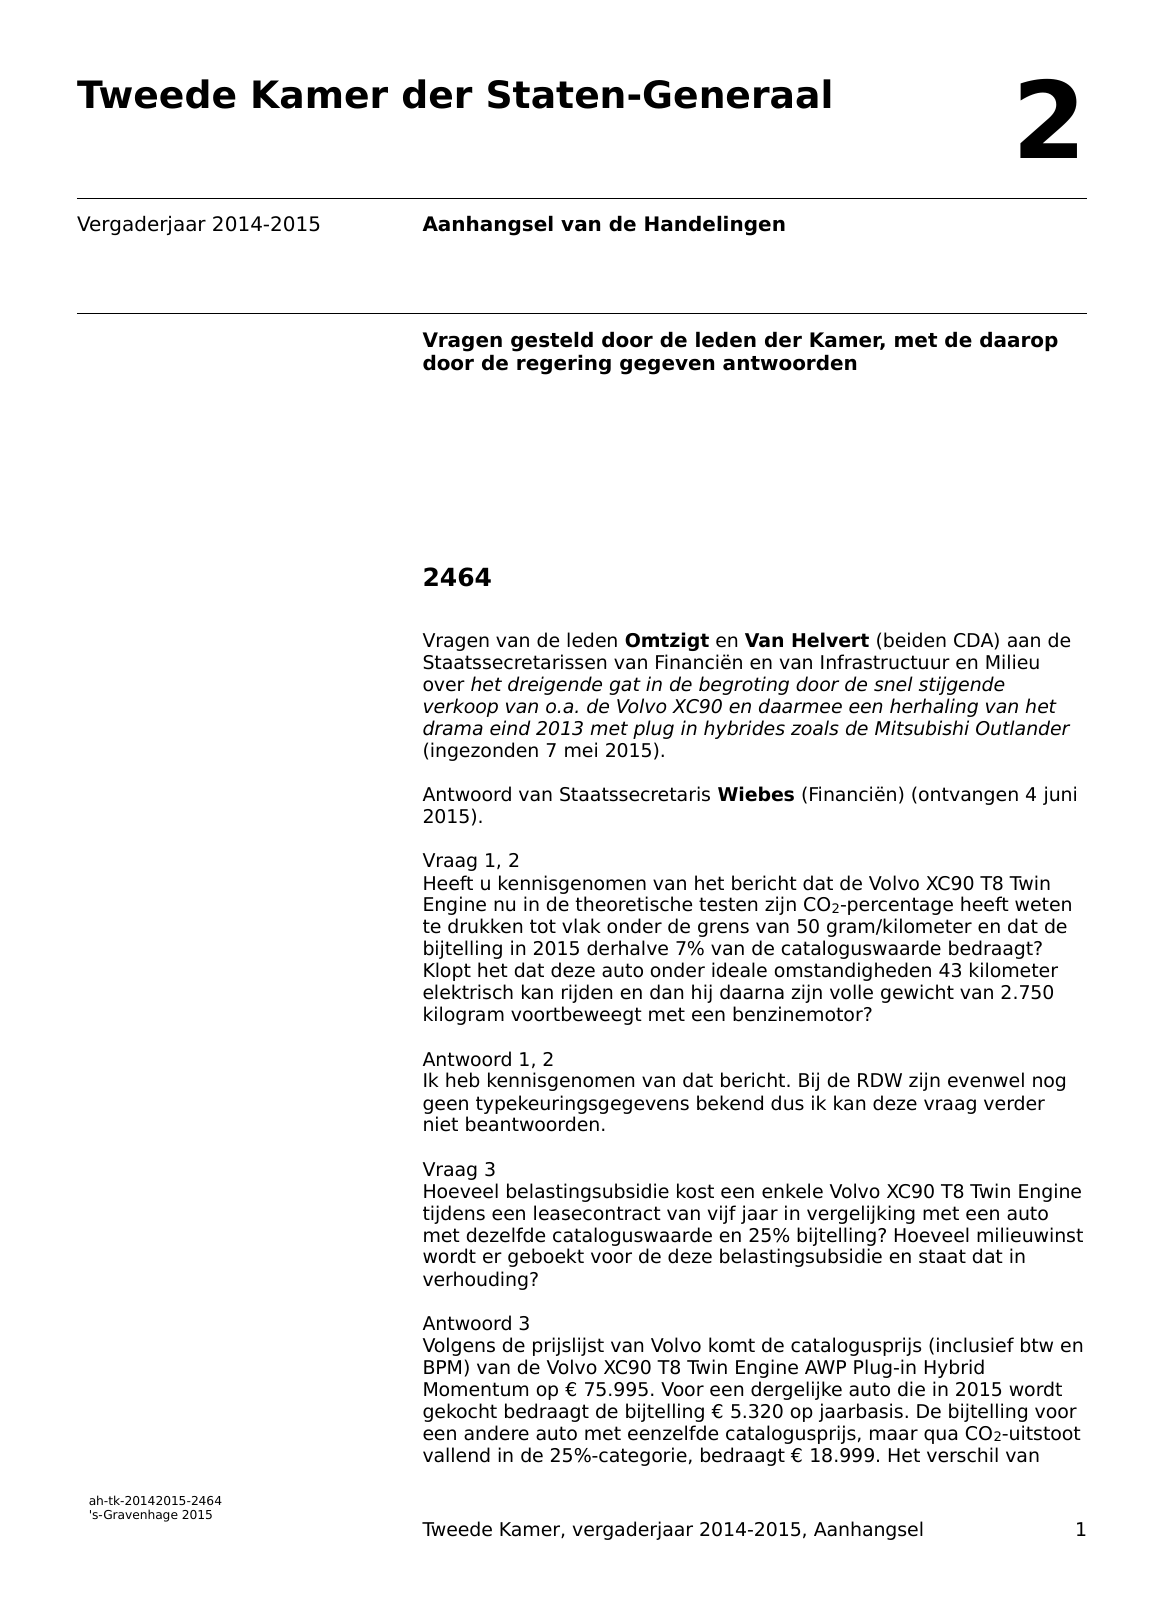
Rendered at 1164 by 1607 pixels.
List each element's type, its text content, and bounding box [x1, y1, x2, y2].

table_cell Vergaderjaar 2014-2015 [77, 199, 422, 313]
text Volgens de prijslijst van Volvo komt de catalogusprijs (inclusief btw en BPM) van de Volvo XC90 T8 Twin Engine AWP Plug-in Hybrid Momentum op € 75.995. Voor een dergelijke auto die in 2015 wordt gekocht bedraagt de bijtelling € 5.320 op jaarbasis. De bijtelling voor een andere auto met eenzelfde catalogusprijs, maar qua CO2-uitstoot vallend in de 25%-categorie, bedraagt € 18.999. Het verschil van [422, 1334, 1087, 1466]
text Vragen van de leden Omtzigt en Van Helvert (beiden CDA) aan de Staatssecretarissen van Financiën en van Infrastructuur en Milieu over het dreigende gat in de begroting door de snel stijgende verkoop van o.a. de Volvo XC90 en daarmee een herhaling van het drama eind 2013 met plug in hybrides zoals de Mitsubishi Outlander (ingezonden 7 mei 2015). [422, 630, 1087, 762]
text Heeft u kennisgenomen van het bericht dat de Volvo XC90 T8 Twin Engine nu in de theoretische testen zijn CO2-percentage heeft weten te drukken tot vlak onder de grens van 50 gram/kilometer en dat de bijtelling in 2015 derhalve 7% van de cataloguswaarde bedraagt? [422, 872, 1087, 960]
text Hoeveel belastingsubsidie kost een enkele Volvo XC90 T8 Twin Engine tijdens een leasecontract van vijf jaar in vergelijking met een auto met dezelfde cataloguswaarde en 25% bijtelling? Hoeveel milieuwinst wordt er geboekt voor de deze belastingsubsidie en staat dat in verhouding? [422, 1181, 1087, 1290]
table_cell Aanhangsel van de Handelingen [422, 199, 1087, 313]
text Ik heb kennisgenomen van dat bericht. Bij de RDW zijn evenwel nog geen typekeuringsgegevens bekend dus ik kan deze vraag verder niet beantwoorden. [422, 1070, 1087, 1136]
text Vraag 1, 2 [422, 850, 1087, 872]
text Antwoord 1, 2 [422, 1048, 1087, 1070]
text ah-tk-20142015-2464 [88, 1494, 323, 1508]
table_header 2 [886, 59, 1087, 198]
text 2464 [422, 563, 1087, 592]
table_header Tweede Kamer der Staten-Generaal [77, 59, 886, 198]
text 's-Gravenhage 2015 [88, 1508, 323, 1522]
text Vraag 3 [422, 1158, 1087, 1181]
text Klopt het dat deze auto onder ideale omstandigheden 43 kilometer elektrisch kan rijden en dan hij daarna zijn volle gewicht van 2.750 kilogram voortbeweegt met een benzinemotor? [422, 960, 1087, 1026]
text Antwoord 3 [422, 1313, 1087, 1334]
table_cell Vragen gesteld door de leden der Kamer, met de daarop door de regering gegeven antwoorden [422, 314, 1087, 375]
text Antwoord van Staatssecretaris Wiebes (Financiën) (ontvangen 4 juni 2015). [422, 784, 1087, 828]
table_cell [77, 314, 422, 375]
